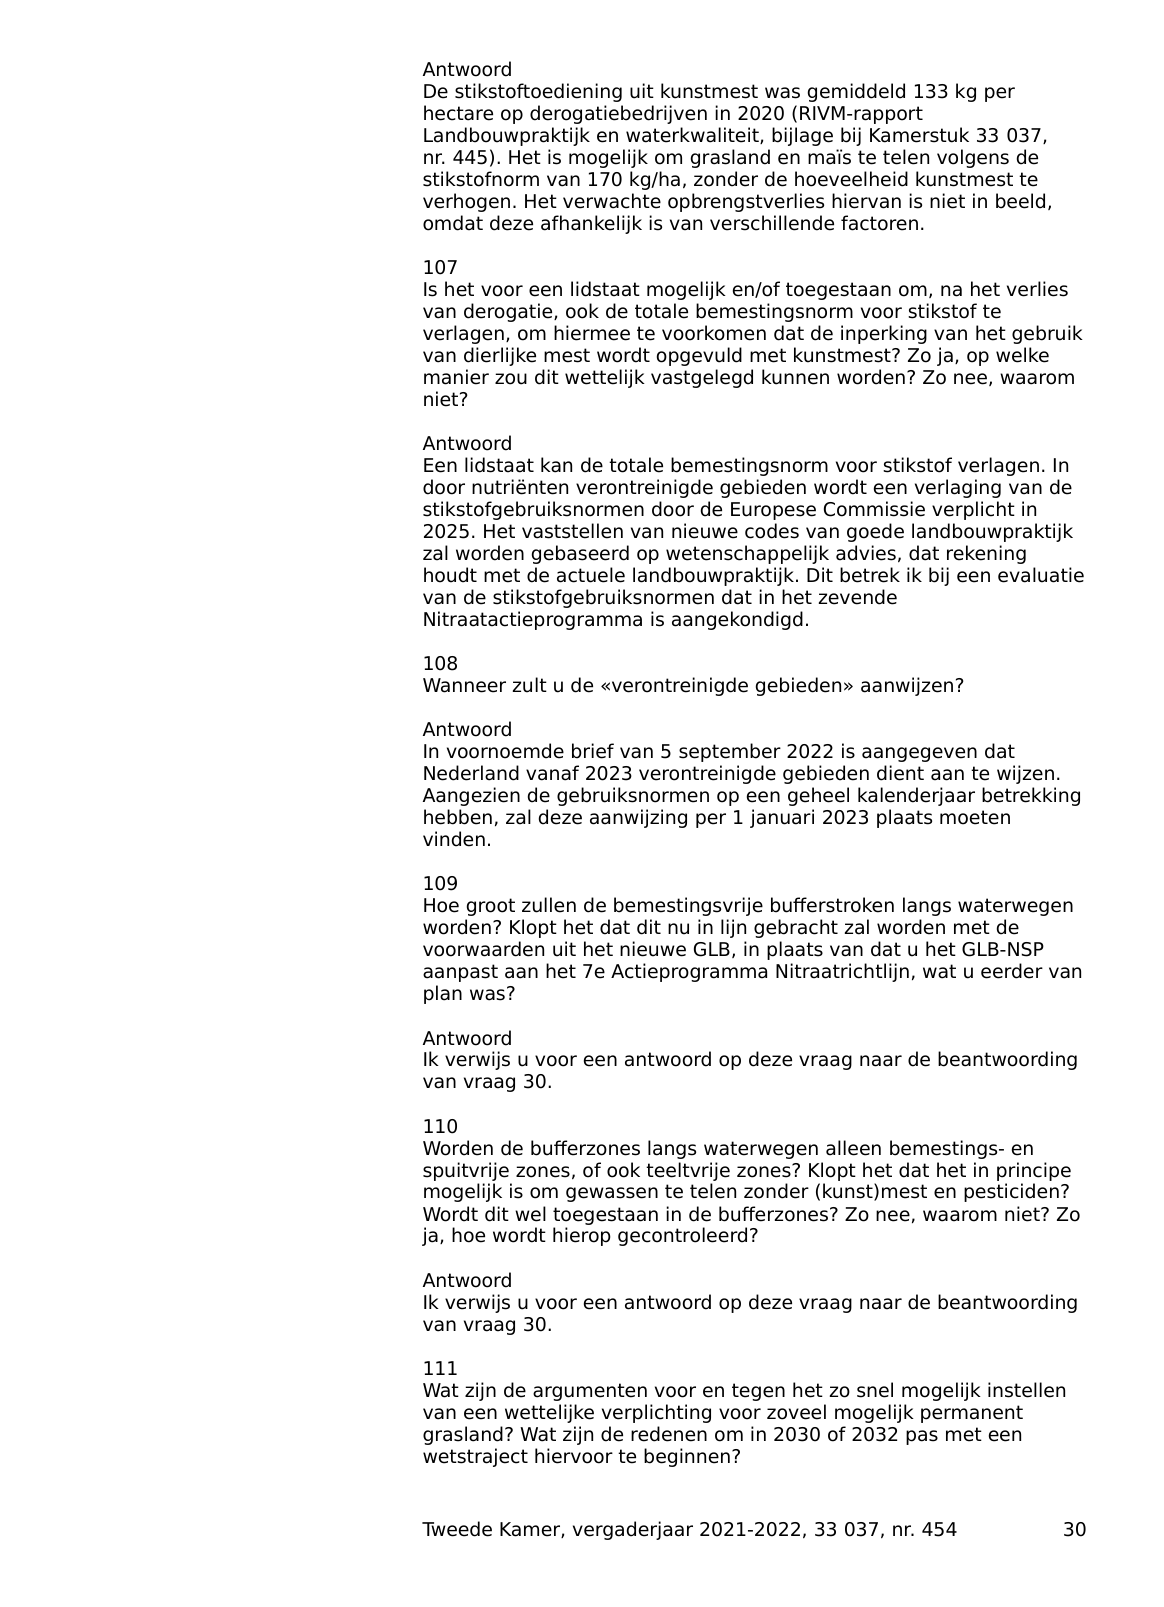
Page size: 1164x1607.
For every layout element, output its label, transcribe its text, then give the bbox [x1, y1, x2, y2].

text Wanneer zult u de «verontreinigde gebieden» aanwijzen? [422, 675, 1087, 697]
text De stikstoftoediening uit kunstmest was gemiddeld 133 kg per hectare op derogatiebedrijven in 2020 (RIVM-rapport Landbouwpraktijk en waterkwaliteit, bijlage bij Kamerstuk 33 037, nr. 445). Het is mogelijk om grasland en maïs te telen volgens de stikstofnorm van 170 kg/ha, zonder de hoeveelheid kunstmest te verhogen. Het verwachte opbrengstverlies hiervan is niet in beeld, omdat deze afhankelijk is van verschillende factoren. [422, 81, 1087, 235]
text Antwoord [422, 433, 1087, 455]
text Ik verwijs u voor een antwoord op deze vraag naar de beantwoording van vraag 30. [422, 1049, 1087, 1093]
text Worden de bufferzones langs waterwegen alleen bemestings- en spuitvrije zones, of ook teeltvrije zones? Klopt het dat het in principe mogelijk is om gewassen te telen zonder (kunst)mest en pesticiden? Wordt dit wel toegestaan in de bufferzones? Zo nee, waarom niet? Zo ja, hoe wordt hierop gecontroleerd? [422, 1137, 1087, 1247]
text 108 [422, 653, 1087, 675]
text 110 [422, 1116, 1087, 1137]
text Ik verwijs u voor een antwoord op deze vraag naar de beantwoording van vraag 30. [422, 1292, 1087, 1336]
text Wat zijn de argumenten voor en tegen het zo snel mogelijk instellen van een wettelijke verplichting voor zoveel mogelijk permanent grasland? Wat zijn de redenen om in 2030 of 2032 pas met een wetstraject hiervoor te beginnen? [422, 1380, 1087, 1468]
text Antwoord [422, 1269, 1087, 1292]
text Is het voor een lidstaat mogelijk en/of toegestaan om, na het verlies van derogatie, ook de totale bemestingsnorm voor stikstof te verlagen, om hiermee te voorkomen dat de inperking van het gebruik van dierlijke mest wordt opgevuld met kunstmest? Zo ja, op welke manier zou dit wettelijk vastgelegd kunnen worden? Zo nee, waarom niet? [422, 279, 1087, 411]
text Antwoord [422, 1027, 1087, 1049]
text Hoe groot zullen de bemestingsvrije bufferstroken langs waterwegen worden? Klopt het dat dit nu in lijn gebracht zal worden met de voorwaarden uit het nieuwe GLB, in plaats van dat u het GLB-NSP aanpast aan het 7e Actieprogramma Nitraatrichtlijn, wat u eerder van plan was? [422, 895, 1087, 1005]
text 111 [422, 1358, 1087, 1380]
text Een lidstaat kan de totale bemestingsnorm voor stikstof verlagen. In door nutriënten verontreinigde gebieden wordt een verlaging van de stikstofgebruiksnormen door de Europese Commissie verplicht in 2025. Het vaststellen van nieuwe codes van goede landbouwpraktijk zal worden gebaseerd op wetenschappelijk advies, dat rekening houdt met de actuele landbouwpraktijk. Dit betrek ik bij een evaluatie van de stikstofgebruiksnormen dat in het zevende Nitraatactieprogramma is aangekondigd. [422, 455, 1087, 631]
text 109 [422, 873, 1087, 895]
text Antwoord [422, 59, 1087, 81]
text Antwoord [422, 719, 1087, 741]
text 107 [422, 257, 1087, 279]
text In voornoemde brief van 5 september 2022 is aangegeven dat Nederland vanaf 2023 verontreinigde gebieden dient aan te wijzen. Aangezien de gebruiksnormen op een geheel kalenderjaar betrekking hebben, zal deze aanwijzing per 1 januari 2023 plaats moeten vinden. [422, 741, 1087, 851]
